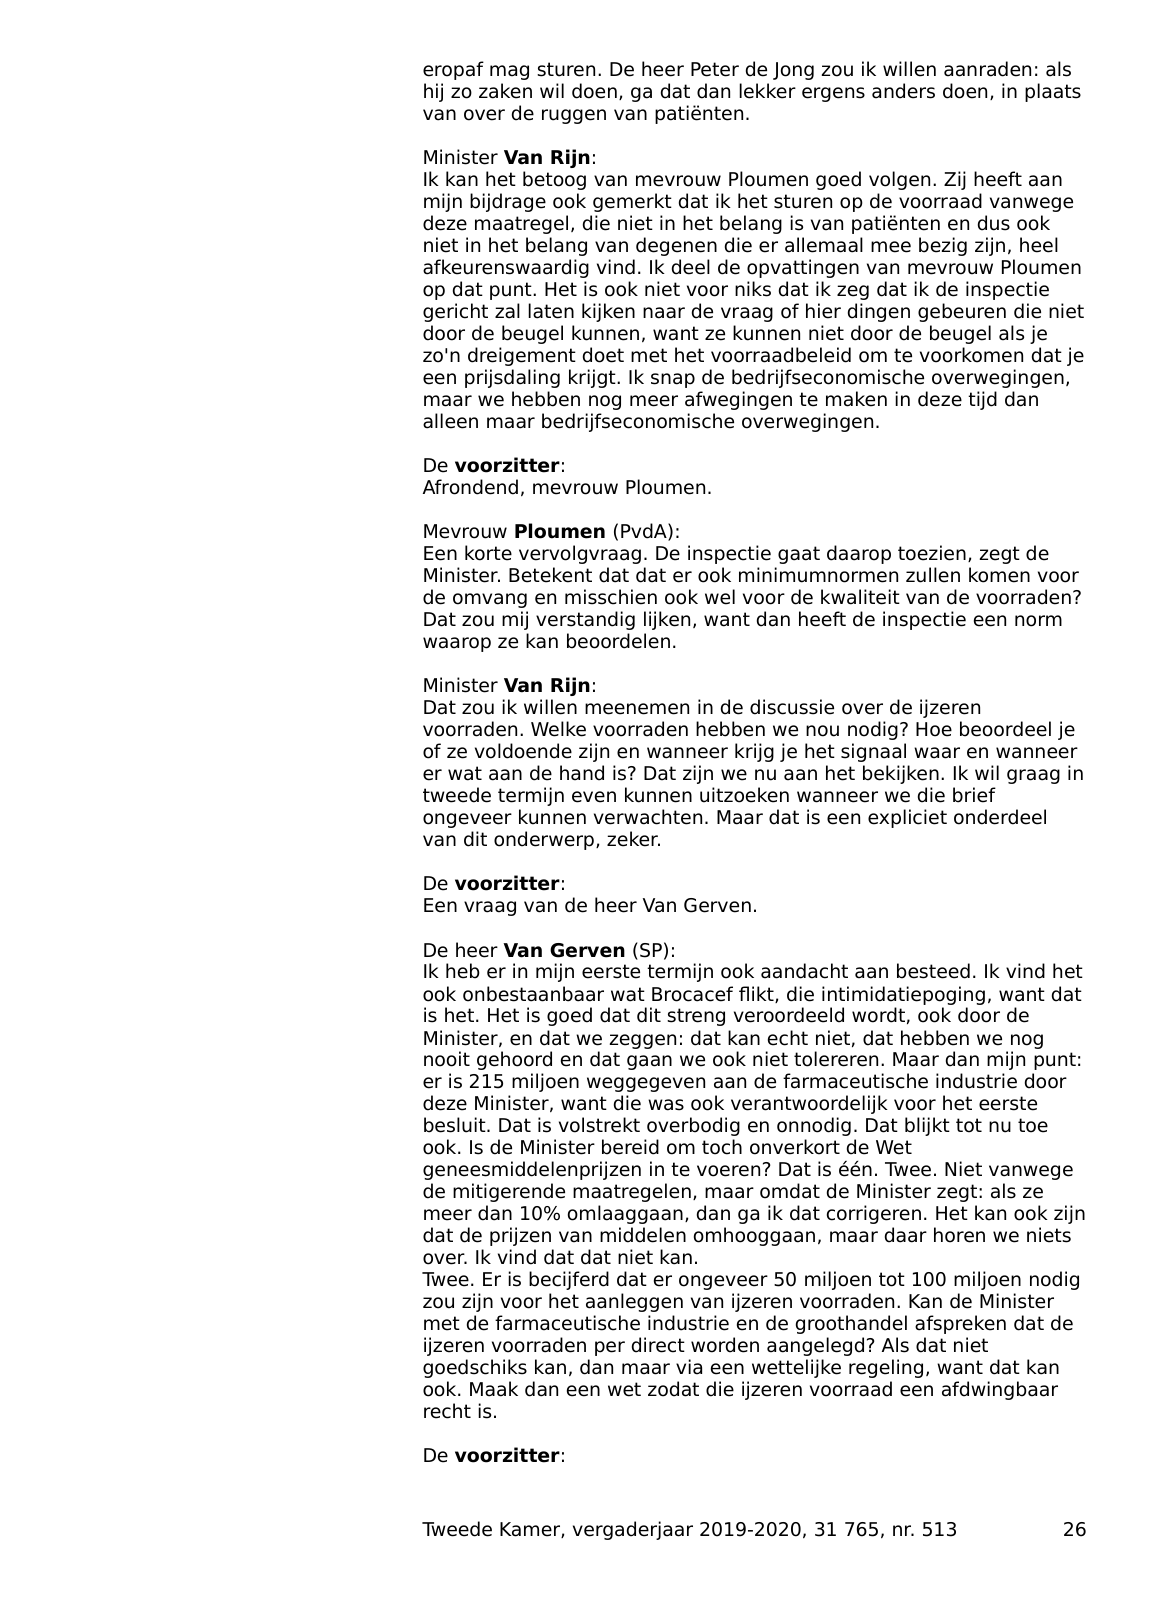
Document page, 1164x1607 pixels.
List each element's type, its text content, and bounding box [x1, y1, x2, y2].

text De heer Van Gerven (SP): [422, 939, 1087, 961]
text Minister Van Rijn: [422, 147, 1087, 169]
text Afrondend, mevrouw Ploumen. [422, 477, 1087, 499]
text Minister Van Rijn: [422, 675, 1087, 697]
text eropaf mag sturen. De heer Peter de Jong zou ik willen aanraden: als hij zo zaken wil doen, ga dat dan lekker ergens anders doen, in plaats van over de ruggen van patiënten. [422, 59, 1087, 125]
text Mevrouw Ploumen (PvdA): [422, 521, 1087, 543]
text De voorzitter: [422, 873, 1087, 895]
text Ik heb er in mijn eerste termijn ook aandacht aan besteed. Ik vind het ook onbestaanbaar wat Brocacef flikt, die intimidatiepoging, want dat is het. Het is goed dat dit streng veroordeeld wordt, ook door de Minister, en dat we zeggen: dat kan echt niet, dat hebben we nog nooit gehoord en dat gaan we ook niet tolereren. Maar dan mijn punt: er is 215 miljoen weggegeven aan de farmaceutische industrie door deze Minister, want die was ook verantwoordelijk voor het eerste besluit. Dat is volstrekt overbodig en onnodig. Dat blijkt tot nu toe ook. Is de Minister bereid om toch onverkort de Wet geneesmiddelenprijzen in te voeren? Dat is één. Twee. Niet vanwege de mitigerende maatregelen, maar omdat de Minister zegt: als ze meer dan 10% omlaaggaan, dan ga ik dat corrigeren. Het kan ook zijn dat de prijzen van middelen omhooggaan, maar daar horen we niets over. Ik vind dat dat niet kan. [422, 961, 1087, 1269]
text Een vraag van de heer Van Gerven. [422, 895, 1087, 917]
text Een korte vervolgvraag. De inspectie gaat daarop toezien, zegt de Minister. Betekent dat dat er ook minimumnormen zullen komen voor de omvang en misschien ook wel voor de kwaliteit van de voorraden? Dat zou mij verstandig lijken, want dan heeft de inspectie een norm waarop ze kan beoordelen. [422, 543, 1087, 653]
text Twee. Er is becijferd dat er ongeveer 50 miljoen tot 100 miljoen nodig zou zijn voor het aanleggen van ijzeren voorraden. Kan de Minister met de farmaceutische industrie en de groothandel afspreken dat de ijzeren voorraden per direct worden aangelegd? Als dat niet goedschiks kan, dan maar via een wettelijke regeling, want dat kan ook. Maak dan een wet zodat die ijzeren voorraad een afdwingbaar recht is. [422, 1269, 1087, 1423]
text De voorzitter: [422, 1445, 1087, 1467]
text Ik kan het betoog van mevrouw Ploumen goed volgen. Zij heeft aan mijn bijdrage ook gemerkt dat ik het sturen op de voorraad vanwege deze maatregel, die niet in het belang is van patiënten en dus ook niet in het belang van degenen die er allemaal mee bezig zijn, heel afkeurenswaardig vind. Ik deel de opvattingen van mevrouw Ploumen op dat punt. Het is ook niet voor niks dat ik zeg dat ik de inspectie gericht zal laten kijken naar de vraag of hier dingen gebeuren die niet door de beugel kunnen, want ze kunnen niet door de beugel als je zo'n dreigement doet met het voorraadbeleid om te voorkomen dat je een prijsdaling krijgt. Ik snap de bedrijfseconomische overwegingen, maar we hebben nog meer afwegingen te maken in deze tijd dan alleen maar bedrijfseconomische overwegingen. [422, 169, 1087, 433]
text De voorzitter: [422, 455, 1087, 477]
text Dat zou ik willen meenemen in de discussie over de ijzeren voorraden. Welke voorraden hebben we nou nodig? Hoe beoordeel je of ze voldoende zijn en wanneer krijg je het signaal waar en wanneer er wat aan de hand is? Dat zijn we nu aan het bekijken. Ik wil graag in tweede termijn even kunnen uitzoeken wanneer we die brief ongeveer kunnen verwachten. Maar dat is een expliciet onderdeel van dit onderwerp, zeker. [422, 697, 1087, 851]
